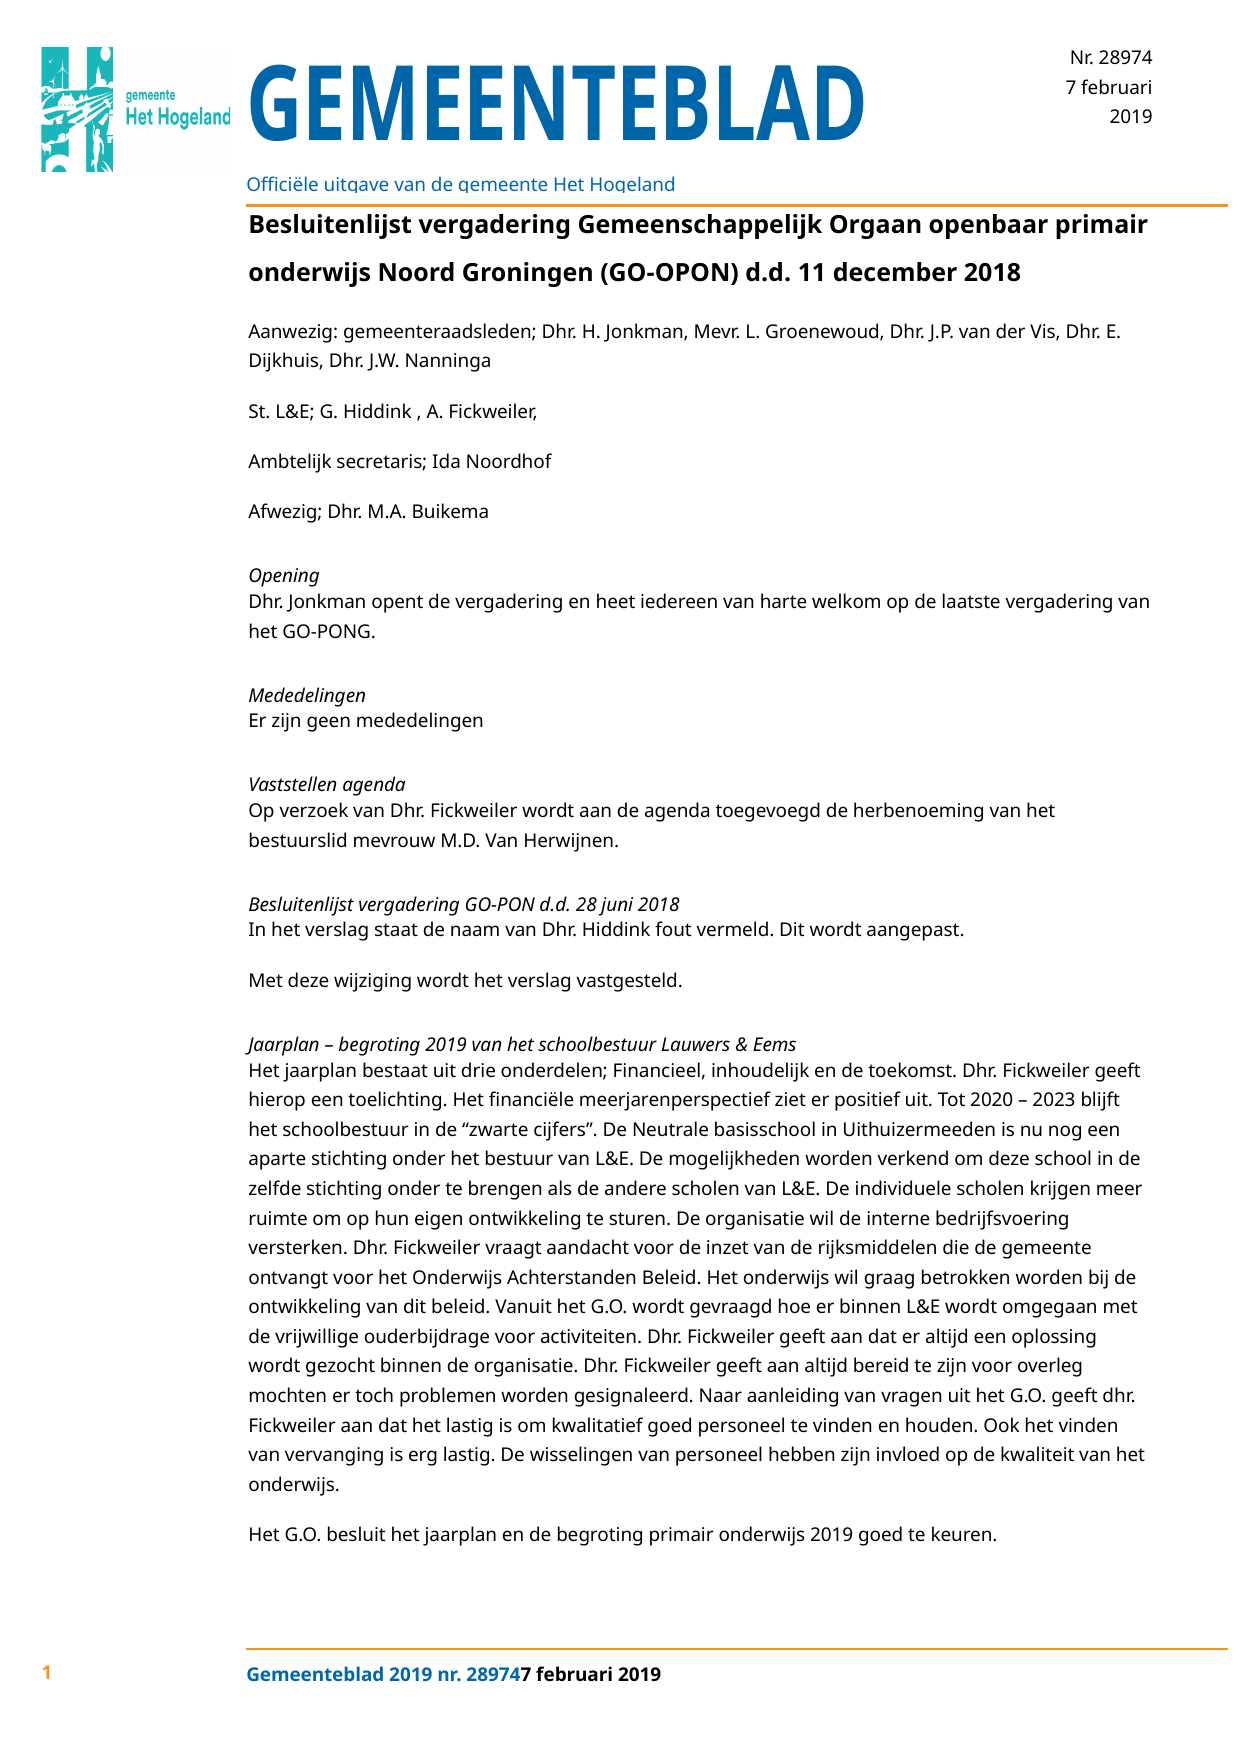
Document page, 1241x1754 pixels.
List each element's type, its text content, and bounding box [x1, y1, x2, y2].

picture [41, 47, 231, 172]
text Er zijn geen mededelingen [248, 708, 1152, 733]
text Vaststellen agenda [248, 772, 1152, 797]
text Het G.O. besluit het jaarplan en de begroting primair onderwijs 2019 goed te keuren. [248, 1521, 1152, 1547]
text In het verslag staat de naam van Dhr. Hiddink fout vermeld. Dit wordt aangepast. [248, 917, 1152, 942]
text Ambtelijk secretaris; Ida Noordhof [248, 448, 1152, 474]
text Dhr. Jonkman opent de vergadering en heet iedereen van harte welkom op de laatste vergadering van het GO-PONG. [248, 588, 1152, 644]
text St. L&E; G. Hiddink , A. Fickweiler, [248, 398, 1152, 424]
text Afwezig; Dhr. M.A. Buikema [248, 499, 1152, 524]
text Besluitenlijst vergadering GO-PON d.d. 28 juni 2018 [248, 891, 1152, 917]
text Opening [248, 563, 1152, 588]
text Het jaarplan bestaat uit drie onderdelen; Financieel, inhoudelijk en de toekomst. Dhr. Fickweiler geeft hierop een toelichting. Het financiële meerjarenperspectief ziet er positief uit. Tot 2020 – 2023 blijft het schoolbestuur in de “zwarte cijfers”. De Neutrale basisschool in Uithuizermeeden is nu nog een aparte stichting onder het bestuur van L&E. De mogelijkheden worden verkend om deze school in de zelfde stichting onder te brengen als de andere scholen van L&E. De individuele scholen krijgen meer ruimte om op hun eigen ontwikkeling te sturen. De organisatie wil de interne bedrijfsvoering versterken. Dhr. Fickweiler vraagt aandacht voor de inzet van de rijksmiddelen die de gemeente ontvangt voor het Onderwijs Achterstanden Beleid. Het onderwijs wil graag betrokken worden bij de ontwikkeling van dit beleid. Vanuit het G.O. wordt gevraagd hoe er binnen L&E wordt omgegaan met de vrijwillige ouderbijdrage voor activiteiten. Dhr. Fickweiler geeft aan dat er altijd een oplossing wordt gezocht binnen de organisatie. Dhr. Fickweiler geeft aan altijd bereid te zijn voor overleg mochten er toch problemen worden gesignaleerd. Naar aanleiding van vragen uit het G.O. geeft dhr. Fickweiler aan dat het lastig is om kwalitatief goed personeel te vinden en houden. Ook het vinden van vervanging is erg lastig. De wisselingen van personeel hebben zijn invloed op de kwaliteit van het onderwijs. [248, 1057, 1152, 1497]
text Met deze wijziging wordt het verslag vastgesteld. [248, 967, 1152, 993]
text Aanwezig: gemeenteraadsleden; Dhr. H. Jonkman, Mevr. L. Groenewoud, Dhr. J.P. van der Vis, Dhr. E. Dijkhuis, Dhr. J.W. Nanninga [248, 318, 1152, 373]
text Mededelingen [248, 682, 1152, 708]
text Jaarplan – begroting 2019 van het schoolbestuur Lauwers & Eems [248, 1031, 1152, 1057]
text Besluitenlijst vergadering Gemeenschappelijk Orgaan openbaar primair onderwijs Noord Groningen (GO-OPON) d.d. 11 december 2018 [248, 207, 1152, 288]
text Op verzoek van Dhr. Fickweiler wordt aan de agenda toegevoegd de herbenoeming van het bestuurslid mevrouw M.D. Van Herwijnen. [248, 797, 1152, 853]
